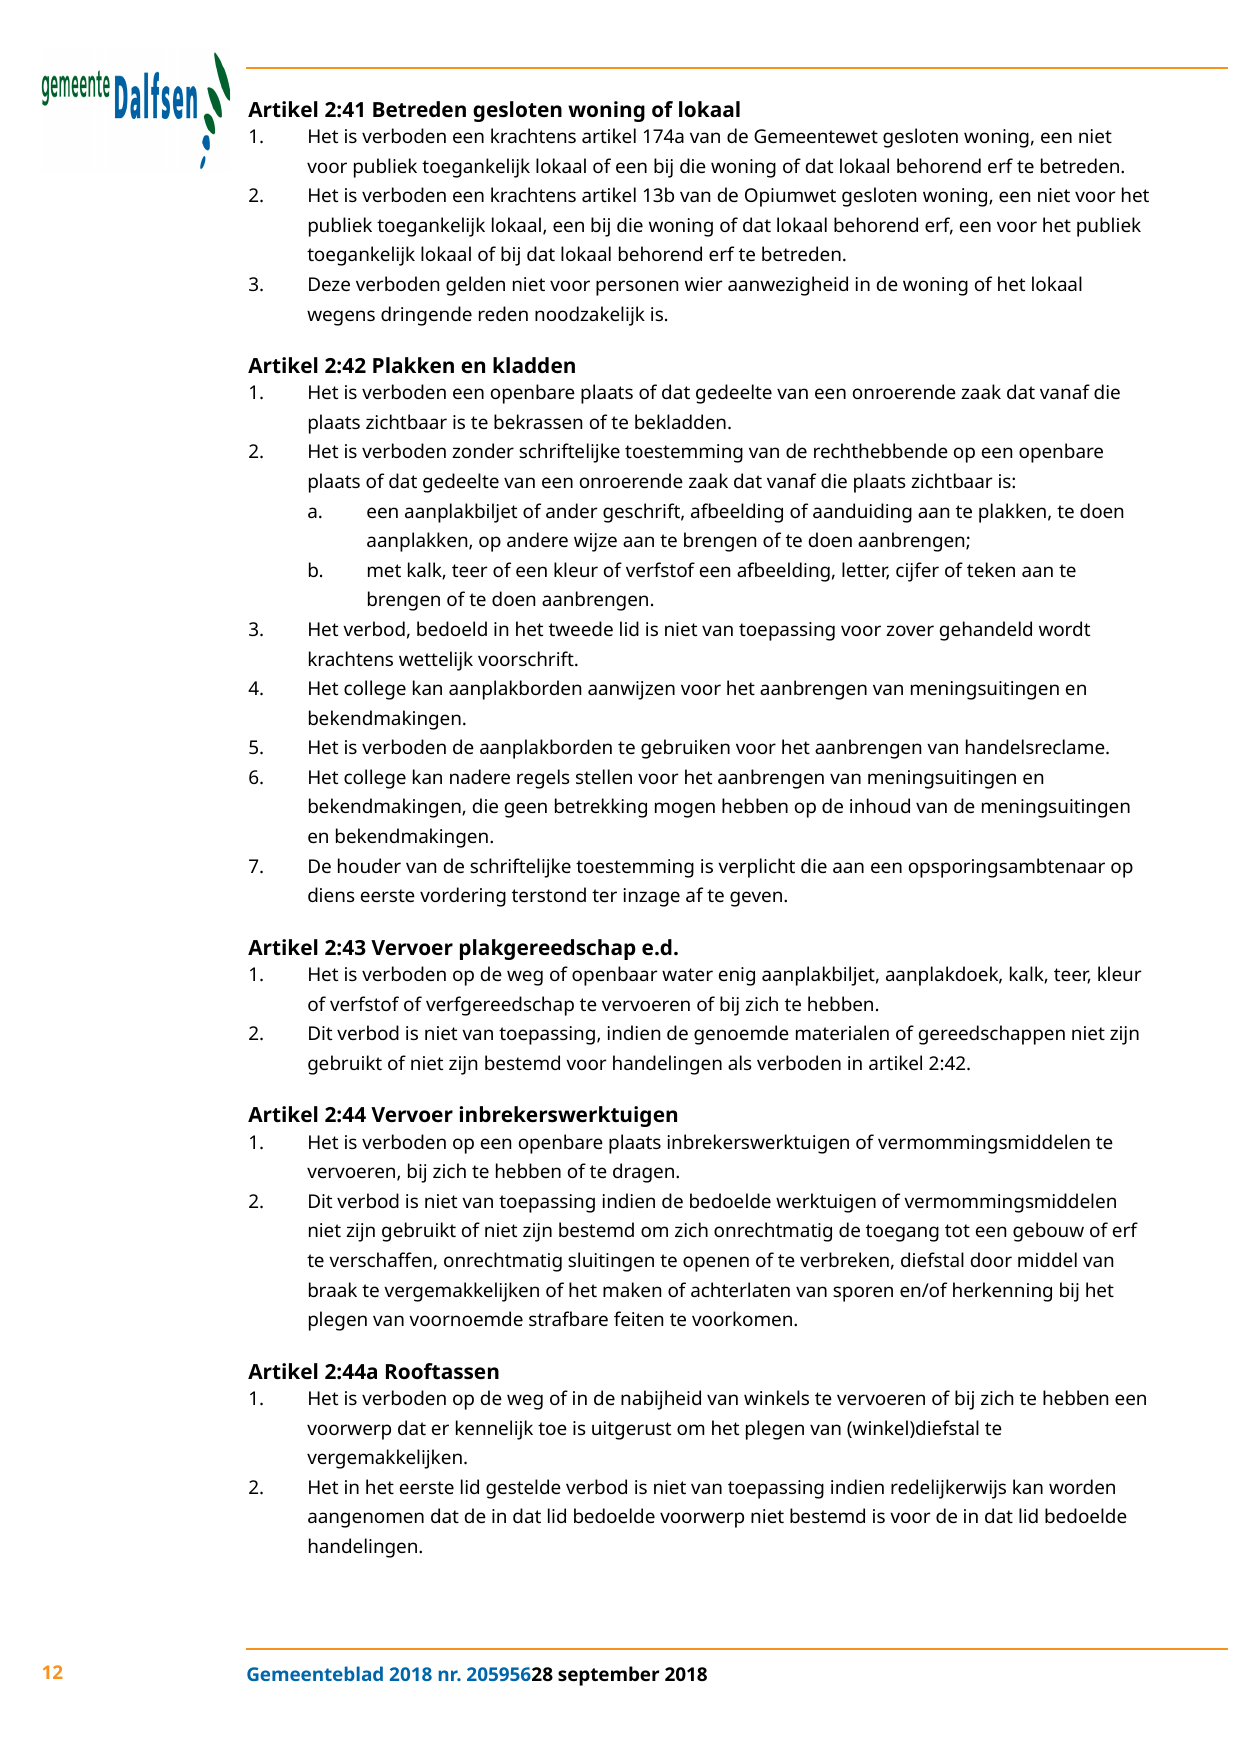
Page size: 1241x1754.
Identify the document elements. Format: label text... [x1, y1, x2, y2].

list Het is verboden een openbare plaats of dat gedeelte van een onroerende zaak dat vanaf die plaats zichtbaar is te bekrassen of te bekladden. [248, 379, 1152, 435]
text Artikel 2:43 Vervoer plakgereedschap e.d. [248, 933, 1152, 961]
list Het college kan aanplakborden aanwijzen voor het aanbrengen van meningsuitingen en bekendmakingen. [248, 675, 1152, 731]
list Het college kan nadere regels stellen voor het aanbrengen van meningsuitingen en bekendmakingen, die geen betrekking mogen hebben op de inhoud van de meningsuitingen en bekendmakingen. [248, 764, 1152, 849]
text Artikel 2:42 Plakken en kladden [248, 351, 1152, 379]
list Het is verboden de aanplakborden te gebruiken voor het aanbrengen van handelsreclame. [248, 734, 1152, 760]
list Het verbod, bedoeld in het tweede lid is niet van toepassing voor zover gehandeld wordt krachtens wettelijk voorschrift. [248, 616, 1152, 672]
list een aanplakbiljet of ander geschrift, afbeelding of aanduiding aan te plakken, te doen aanplakken, op andere wijze aan te brengen of te doen aanbrengen; [307, 498, 1152, 553]
list met kalk, teer of een kleur of verfstof een afbeelding, letter, cijfer of teken aan te brengen of te doen aanbrengen. [307, 557, 1152, 612]
text Artikel 2:44 Vervoer inbrekerswerktuigen [248, 1101, 1152, 1129]
list Dit verbod is niet van toepassing, indien de genoemde materialen of gereedschappen niet zijn gebruikt of niet zijn bestemd voor handelingen als verboden in artikel 2:42. [248, 1021, 1152, 1076]
text Artikel 2:44a Rooftassen [248, 1357, 1152, 1385]
list Het is verboden op de weg of openbaar water enig aanplakbiljet, aanplakdoek, kalk, teer, kleur of verfstof of verfgereedschap te vervoeren of bij zich te hebben. [248, 961, 1152, 1017]
picture [41, 47, 231, 172]
list Dit verbod is niet van toepassing indien de bedoelde werktuigen of vermommingsmiddelen niet zijn gebruikt of niet zijn bestemd om zich onrechtmatig de toegang tot een gebouw of erf te verschaffen, onrechtmatig sluitingen te openen of te verbreken, diefstal door middel van braak te vergemakkelijken of het maken of achterlaten van sporen en/of herkenning bij het plegen van voornoemde strafbare feiten te voorkomen. [248, 1188, 1152, 1332]
text Artikel 2:41 Betreden gesloten woning of lokaal [248, 95, 1152, 123]
list Het is verboden op de weg of in de nabijheid van winkels te vervoeren of bij zich te hebben een voorwerp dat er kennelijk toe is uitgerust om het plegen van (winkel)diefstal te vergemakkelijken. [248, 1385, 1152, 1470]
list Deze verboden gelden niet voor personen wier aanwezigheid in de woning of het lokaal wegens dringende reden noodzakelijk is. [248, 271, 1152, 326]
list Het is verboden zonder schriftelijke toestemming van de rechthebbende op een openbare plaats of dat gedeelte van een onroerende zaak dat vanaf die plaats zichtbaar is: [248, 439, 1152, 494]
list Het is verboden op een openbare plaats inbrekerswerktuigen of vermommingsmiddelen te vervoeren, bij zich te hebben of te dragen. [248, 1129, 1152, 1184]
list Het is verboden een krachtens artikel 13b van de Opiumwet gesloten woning, een niet voor het publiek toegankelijk lokaal, een bij die woning of dat lokaal behorend erf, een voor het publiek toegankelijk lokaal of bij dat lokaal behorend erf te betreden. [248, 182, 1152, 267]
list Het in het eerste lid gestelde verbod is niet van toepassing indien redelijkerwijs kan worden aangenomen dat de in dat lid bedoelde voorwerp niet bestemd is voor de in dat lid bedoelde handelingen. [248, 1474, 1152, 1559]
list De houder van de schriftelijke toestemming is verplicht die aan een opsporingsambtenaar op diens eerste vordering terstond ter inzage af te geven. [248, 853, 1152, 908]
list Het is verboden een krachtens artikel 174a van de Gemeentewet gesloten woning, een niet voor publiek toegankelijk lokaal of een bij die woning of dat lokaal behorend erf te betreden. [248, 123, 1152, 178]
